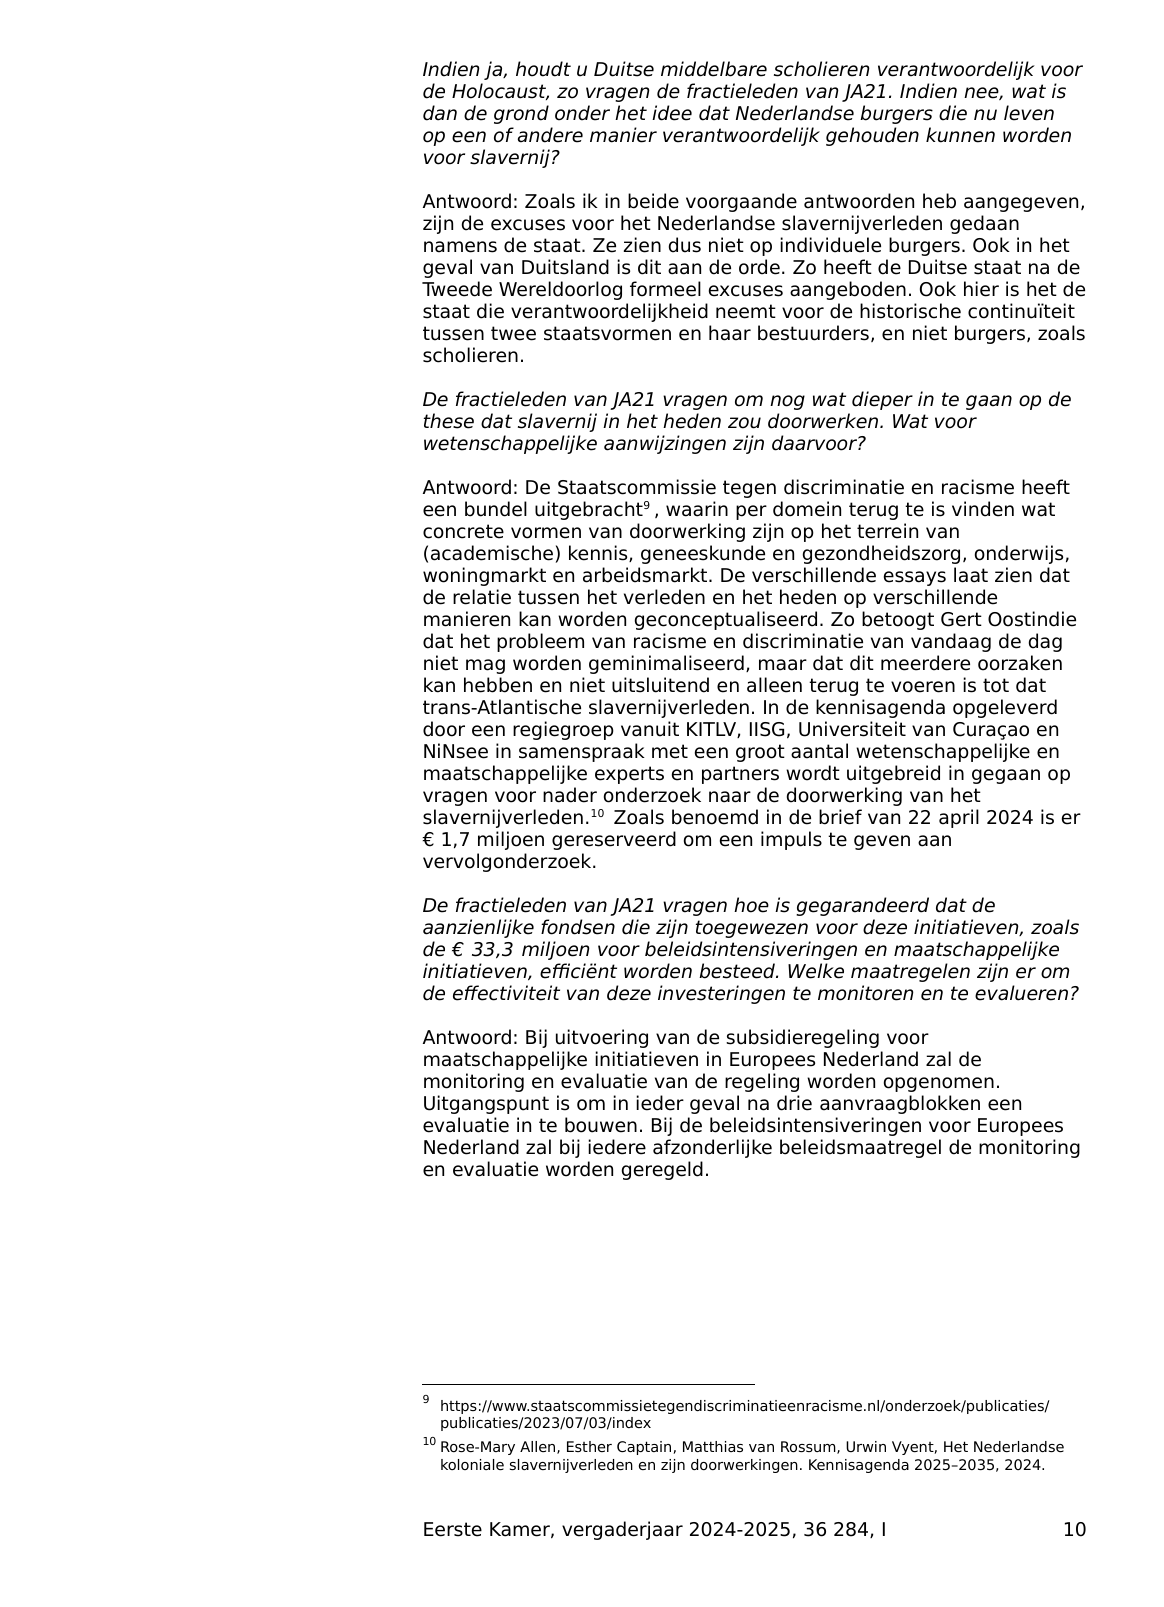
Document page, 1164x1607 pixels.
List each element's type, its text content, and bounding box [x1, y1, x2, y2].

text Antwoord: De Staatscommissie tegen discriminatie en racisme heeft een bundel uitgebracht, waarin per domein terug te is vinden wat concrete vormen van doorwerking zijn op het terrein van (academische) kennis, geneeskunde en gezondheidszorg, onderwijs, woningmarkt en arbeidsmarkt. De verschillende essays laat zien dat de relatie tussen het verleden en het heden op verschillende manieren kan worden geconceptualiseerd. Zo betoogt Gert Oostindie dat het probleem van racisme en discriminatie van vandaag de dag niet mag worden geminimaliseerd, maar dat dit meerdere oorzaken kan hebben en niet uitsluitend en alleen terug te voeren is tot dat trans-Atlantische slavernijverleden. In de kennisagenda opgeleverd door een regiegroep vanuit KITLV, IISG, Universiteit van Curaçao en NiNsee in samenspraak met een groot aantal wetenschappelijke en maatschappelijke experts en partners wordt uitgebreid in gegaan op vragen voor nader onderzoek naar de doorwerking van het slavernijverleden. Zoals benoemd in de brief van 22 april 2024 is er € 1,7 miljoen gereserveerd om een impuls te geven aan vervolgonderzoek. [422, 477, 1087, 873]
text https://www.staatscommissietegendiscriminatieenracisme.nl/onderzoek/publicaties/publicaties/2023/07/03/index [422, 1393, 1087, 1432]
text De fractieleden van JA21 vragen om nog wat dieper in te gaan op de these dat slavernij in het heden zou doorwerken. Wat voor wetenschappelijke aanwijzingen zijn daarvoor? [422, 389, 1087, 455]
text Antwoord: Bij uitvoering van de subsidieregeling voor maatschappelijke initiatieven in Europees Nederland zal de monitoring en evaluatie van de regeling worden opgenomen. Uitgangspunt is om in ieder geval na drie aanvraagblokken een evaluatie in te bouwen. Bij de beleidsintensiveringen voor Europees Nederland zal bij iedere afzonderlijke beleidsmaatregel de monitoring en evaluatie worden geregeld. [422, 1027, 1087, 1181]
text Antwoord: Zoals ik in beide voorgaande antwoorden heb aangegeven, zijn de excuses voor het Nederlandse slavernijverleden gedaan namens de staat. Ze zien dus niet op individuele burgers. Ook in het geval van Duitsland is dit aan de orde. Zo heeft de Duitse staat na de Tweede Wereldoorlog formeel excuses aangeboden. Ook hier is het de staat die verantwoordelijkheid neemt voor de historische continuïteit tussen twee staatsvormen en haar bestuurders, en niet burgers, zoals scholieren. [422, 191, 1087, 367]
text Rose-Mary Allen, Esther Captain, Matthias van Rossum, Urwin Vyent, Het Nederlandse koloniale slavernijverleden en zijn doorwerkingen. Kennisagenda 2025–2035, 2024. [422, 1435, 1087, 1474]
text Indien ja, houdt u Duitse middelbare scholieren verantwoordelijk voor de Holocaust, zo vragen de fractieleden van JA21. Indien nee, wat is dan de grond onder het idee dat Nederlandse burgers die nu leven op een of andere manier verantwoordelijk gehouden kunnen worden voor slavernij? [422, 59, 1087, 169]
text De fractieleden van JA21 vragen hoe is gegarandeerd dat de aanzienlijke fondsen die zijn toegewezen voor deze initiatieven, zoals de € 33,3 miljoen voor beleidsintensiveringen en maatschappelijke initiatieven, efficiënt worden besteed. Welke maatregelen zijn er om de effectiviteit van deze investeringen te monitoren en te evalueren? [422, 895, 1087, 1005]
